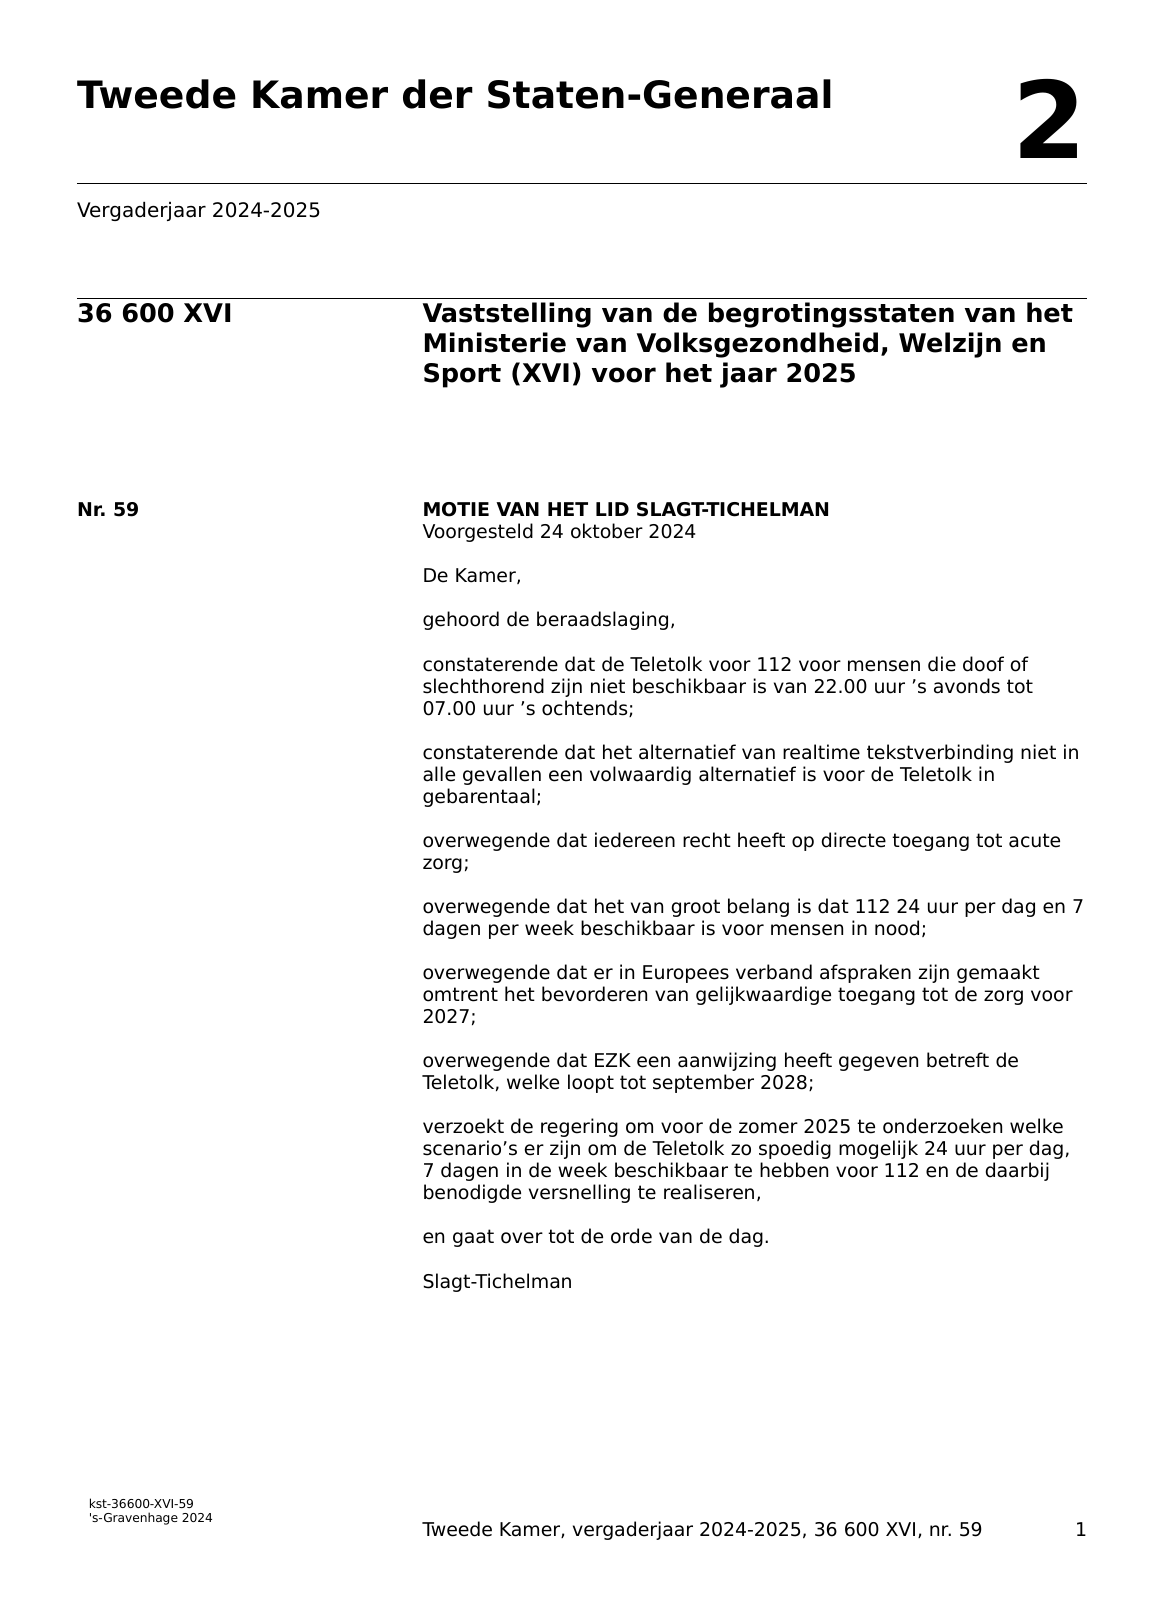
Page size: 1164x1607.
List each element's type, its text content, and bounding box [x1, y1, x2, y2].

text overwegende dat het van groot belang is dat 112 24 uur per dag en 7 dagen per week beschikbaar is voor mensen in nood; [422, 896, 1087, 940]
table_cell Vergaderjaar 2024-2025 [77, 184, 1087, 298]
text en gaat over tot de orde van de dag. [422, 1226, 1087, 1248]
text Voorgesteld 24 oktober 2024 [422, 521, 1087, 543]
text 's-Gravenhage 2024 [88, 1511, 323, 1525]
text gehoord de beraadslaging, [422, 609, 1087, 631]
text overwegende dat iedereen recht heeft op directe toegang tot acute zorg; [422, 830, 1087, 874]
text overwegende dat er in Europees verband afspraken zijn gemaakt omtrent het bevorderen van gelijkwaardige toegang tot de zorg voor 2027; [422, 962, 1087, 1028]
text verzoekt de regering om voor de zomer 2025 te onderzoeken welke scenario’s er zijn om de Teletolk zo spoedig mogelijk 24 uur per dag, 7 dagen in de week beschikbaar te hebben voor 112 en de daarbij benodigde versnelling te realiseren, [422, 1116, 1087, 1204]
text Slagt-Tichelman [422, 1271, 1087, 1293]
text kst-36600-XVI-59 [88, 1497, 323, 1511]
text De Kamer, [422, 565, 1087, 587]
subtitle 36 600 XVI Vaststelling van de begrotingsstaten van het Ministerie van Volksgezondheid, Welzijn en Sport (XVI) voor het jaar 2025 [77, 299, 1087, 388]
table_header 2 [886, 59, 1087, 183]
text constaterende dat het alternatief van realtime tekstverbinding niet in alle gevallen een volwaardig alternatief is voor de Teletolk in gebarentaal; [422, 742, 1087, 808]
subtitle Nr. 59 MOTIE VAN HET LID SLAGT-TICHELMAN [77, 499, 1087, 521]
table_header Tweede Kamer der Staten-Generaal [77, 59, 886, 183]
text overwegende dat EZK een aanwijzing heeft gegeven betreft de Teletolk, welke loopt tot september 2028; [422, 1050, 1087, 1094]
text constaterende dat de Teletolk voor 112 voor mensen die doof of slechthorend zijn niet beschikbaar is van 22.00 uur ’s avonds tot 07.00 uur ’s ochtends; [422, 653, 1087, 719]
